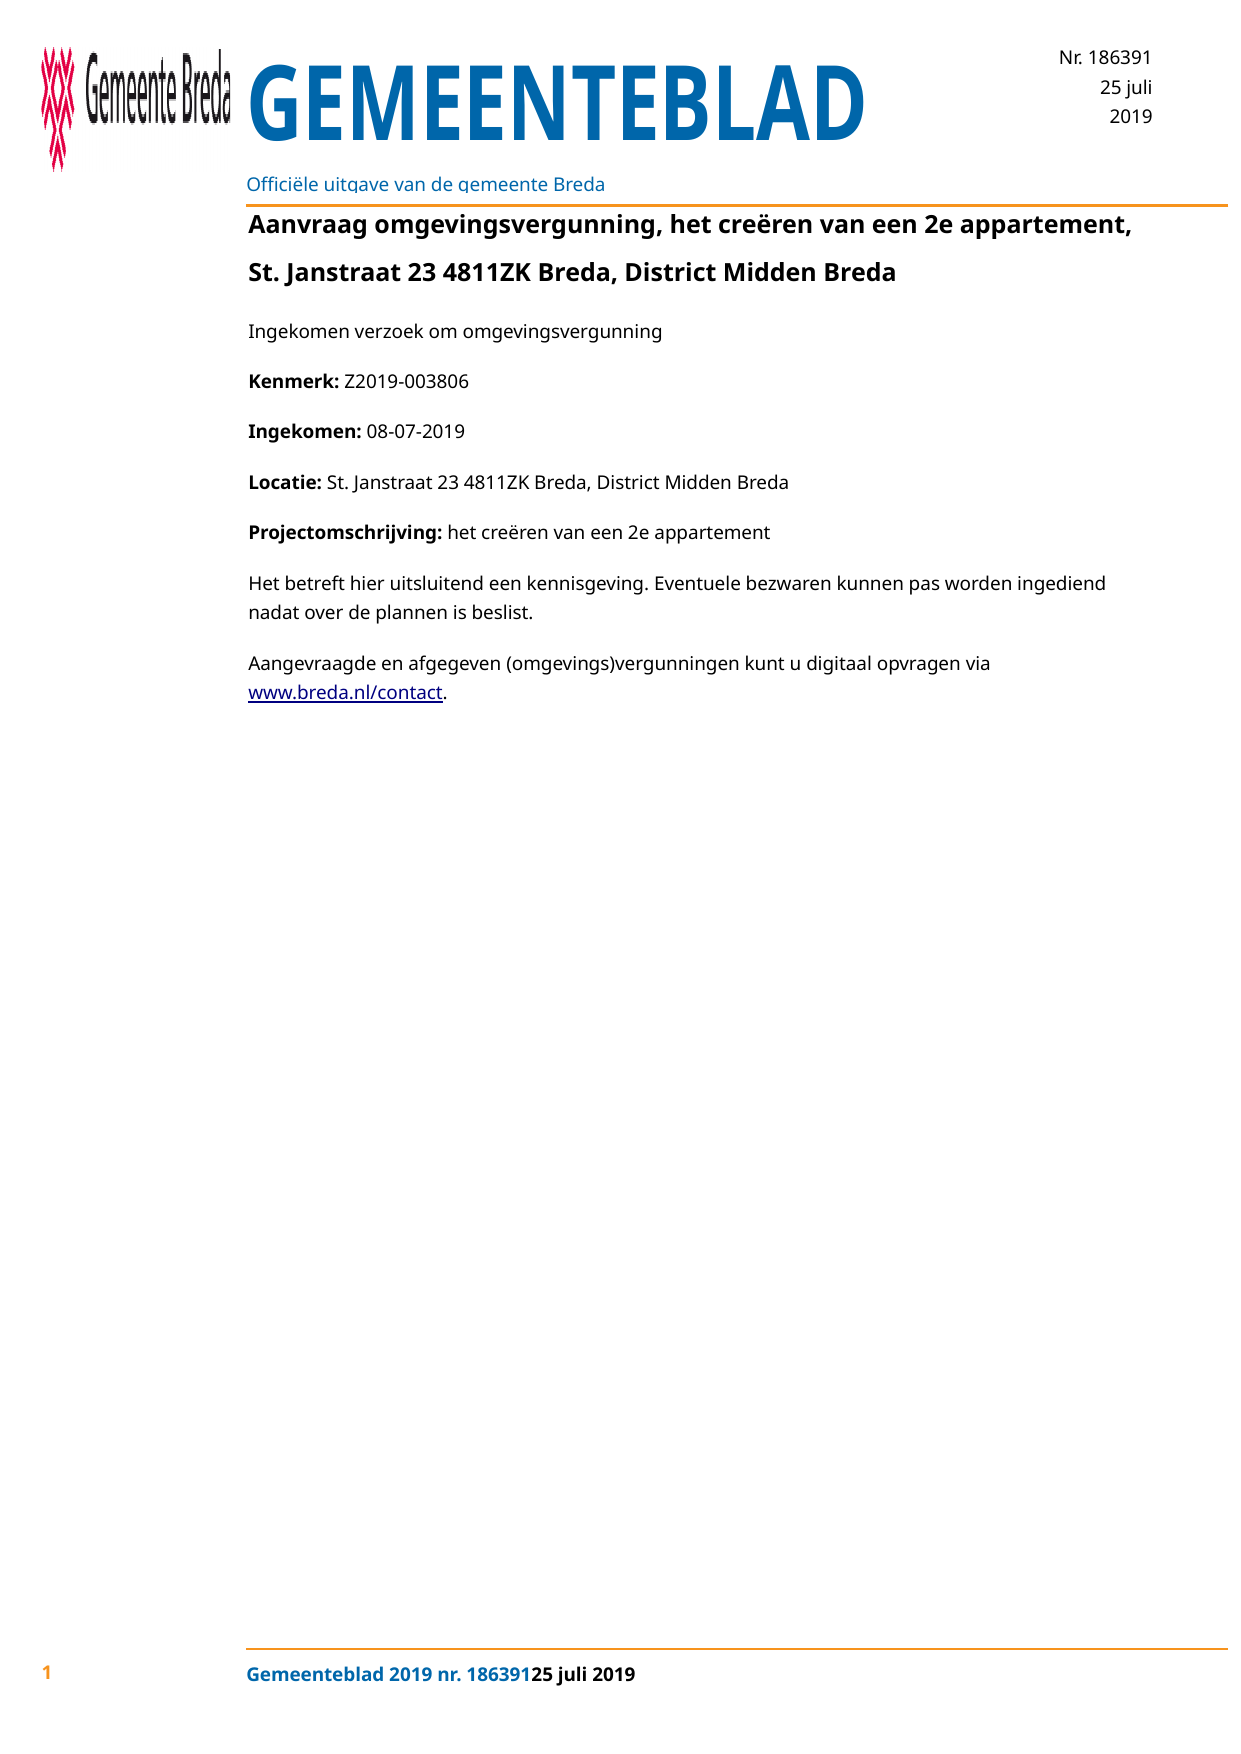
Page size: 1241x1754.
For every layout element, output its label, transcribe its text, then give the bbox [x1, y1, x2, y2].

text Ingekomen: 08-07-2019 [248, 419, 1152, 444]
text Ingekomen verzoek om omgevingsvergunning [248, 318, 1152, 344]
text Projectomschrijving: het creëren van een 2e appartement [248, 519, 1152, 545]
text Het betreft hier uitsluitend een kennisgeving. Eventuele bezwaren kunnen pas worden ingediend nadat over de plannen is beslist. [248, 570, 1152, 625]
text Kenmerk: Z2019-003806 [248, 368, 1152, 394]
picture [41, 47, 231, 172]
text Aangevraagde en afgegeven (omgevings)vergunningen kunt u digitaal opvragen via www.breda.nl/contact. [248, 650, 1152, 705]
text Locatie: St. Janstraat 23 4811ZK Breda, District Midden Breda [248, 469, 1152, 495]
text Aanvraag omgevingsvergunning, het creëren van een 2e appartement, St. Janstraat 23 4811ZK Breda, District Midden Breda [248, 207, 1152, 288]
